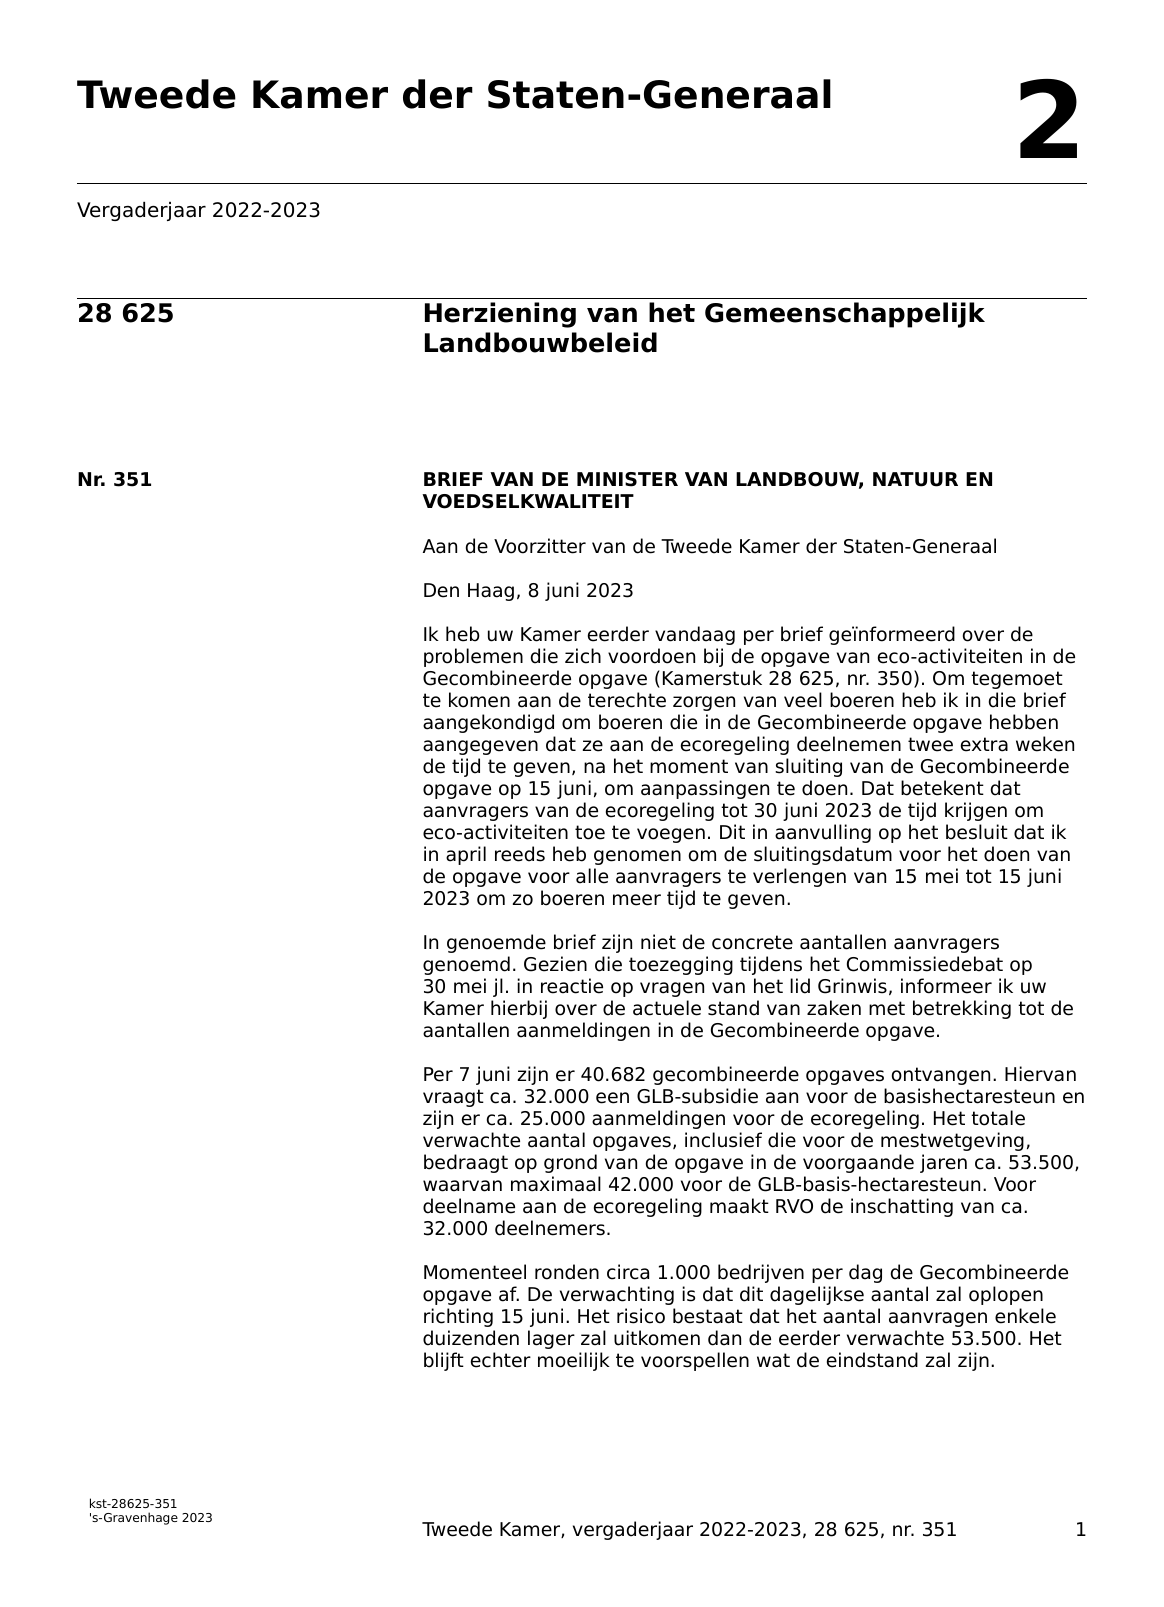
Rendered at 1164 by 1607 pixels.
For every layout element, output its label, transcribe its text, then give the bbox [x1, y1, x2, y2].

table_header 2 [886, 59, 1087, 183]
subtitle Nr. 351 BRIEF VAN DE MINISTER VAN LANDBOUW, NATUUR EN VOEDSELKWALITEIT [77, 469, 1087, 513]
text Aan de Voorzitter van de Tweede Kamer der Staten-Generaal [422, 536, 1087, 557]
text 's-Gravenhage 2023 [88, 1511, 323, 1525]
text Ik heb uw Kamer eerder vandaag per brief geïnformeerd over de problemen die zich voordoen bij de opgave van eco-activiteiten in de Gecombineerde opgave (Kamerstuk 28 625, nr. 350). Om tegemoet te komen aan de terechte zorgen van veel boeren heb ik in die brief aangekondigd om boeren die in de Gecombineerde opgave hebben aangegeven dat ze aan de ecoregeling deelnemen twee extra weken de tijd te geven, na het moment van sluiting van de Gecombineerde opgave op 15 juni, om aanpassingen te doen. Dat betekent dat aanvragers van de ecoregeling tot 30 juni 2023 de tijd krijgen om eco-activiteiten toe te voegen. Dit in aanvulling op het besluit dat ik in april reeds heb genomen om de sluitingsdatum voor het doen van de opgave voor alle aanvragers te verlengen van 15 mei tot 15 juni 2023 om zo boeren meer tijd te geven. [422, 624, 1087, 909]
text In genoemde brief zijn niet de concrete aantallen aanvragers genoemd. Gezien die toezegging tijdens het Commissiedebat op 30 mei jl. in reactie op vragen van het lid Grinwis, informeer ik uw Kamer hierbij over de actuele stand van zaken met betrekking tot de aantallen aanmeldingen in de Gecombineerde opgave. [422, 932, 1087, 1042]
text kst-28625-351 [88, 1497, 323, 1511]
table_header Tweede Kamer der Staten-Generaal [77, 59, 886, 183]
subtitle 28 625 Herziening van het Gemeenschappelijk Landbouwbeleid [77, 299, 1087, 358]
text Den Haag, 8 juni 2023 [422, 580, 1087, 602]
text Momenteel ronden circa 1.000 bedrijven per dag de Gecombineerde opgave af. De verwachting is dat dit dagelijkse aantal zal oplopen richting 15 juni. Het risico bestaat dat het aantal aanvragen enkele duizenden lager zal uitkomen dan de eerder verwachte 53.500. Het blijft echter moeilijk te voorspellen wat de eindstand zal zijn. [422, 1262, 1087, 1372]
text Per 7 juni zijn er 40.682 gecombineerde opgaves ontvangen. Hiervan vraagt ca. 32.000 een GLB-subsidie aan voor de basishectaresteun en zijn er ca. 25.000 aanmeldingen voor de ecoregeling. Het totale verwachte aantal opgaves, inclusief die voor de mestwetgeving, bedraagt op grond van de opgave in de voorgaande jaren ca. 53.500, waarvan maximaal 42.000 voor de GLB-basis-hectaresteun. Voor deelname aan de ecoregeling maakt RVO de inschatting van ca. 32.000 deelnemers. [422, 1064, 1087, 1240]
table_cell Vergaderjaar 2022-2023 [77, 184, 1087, 298]
